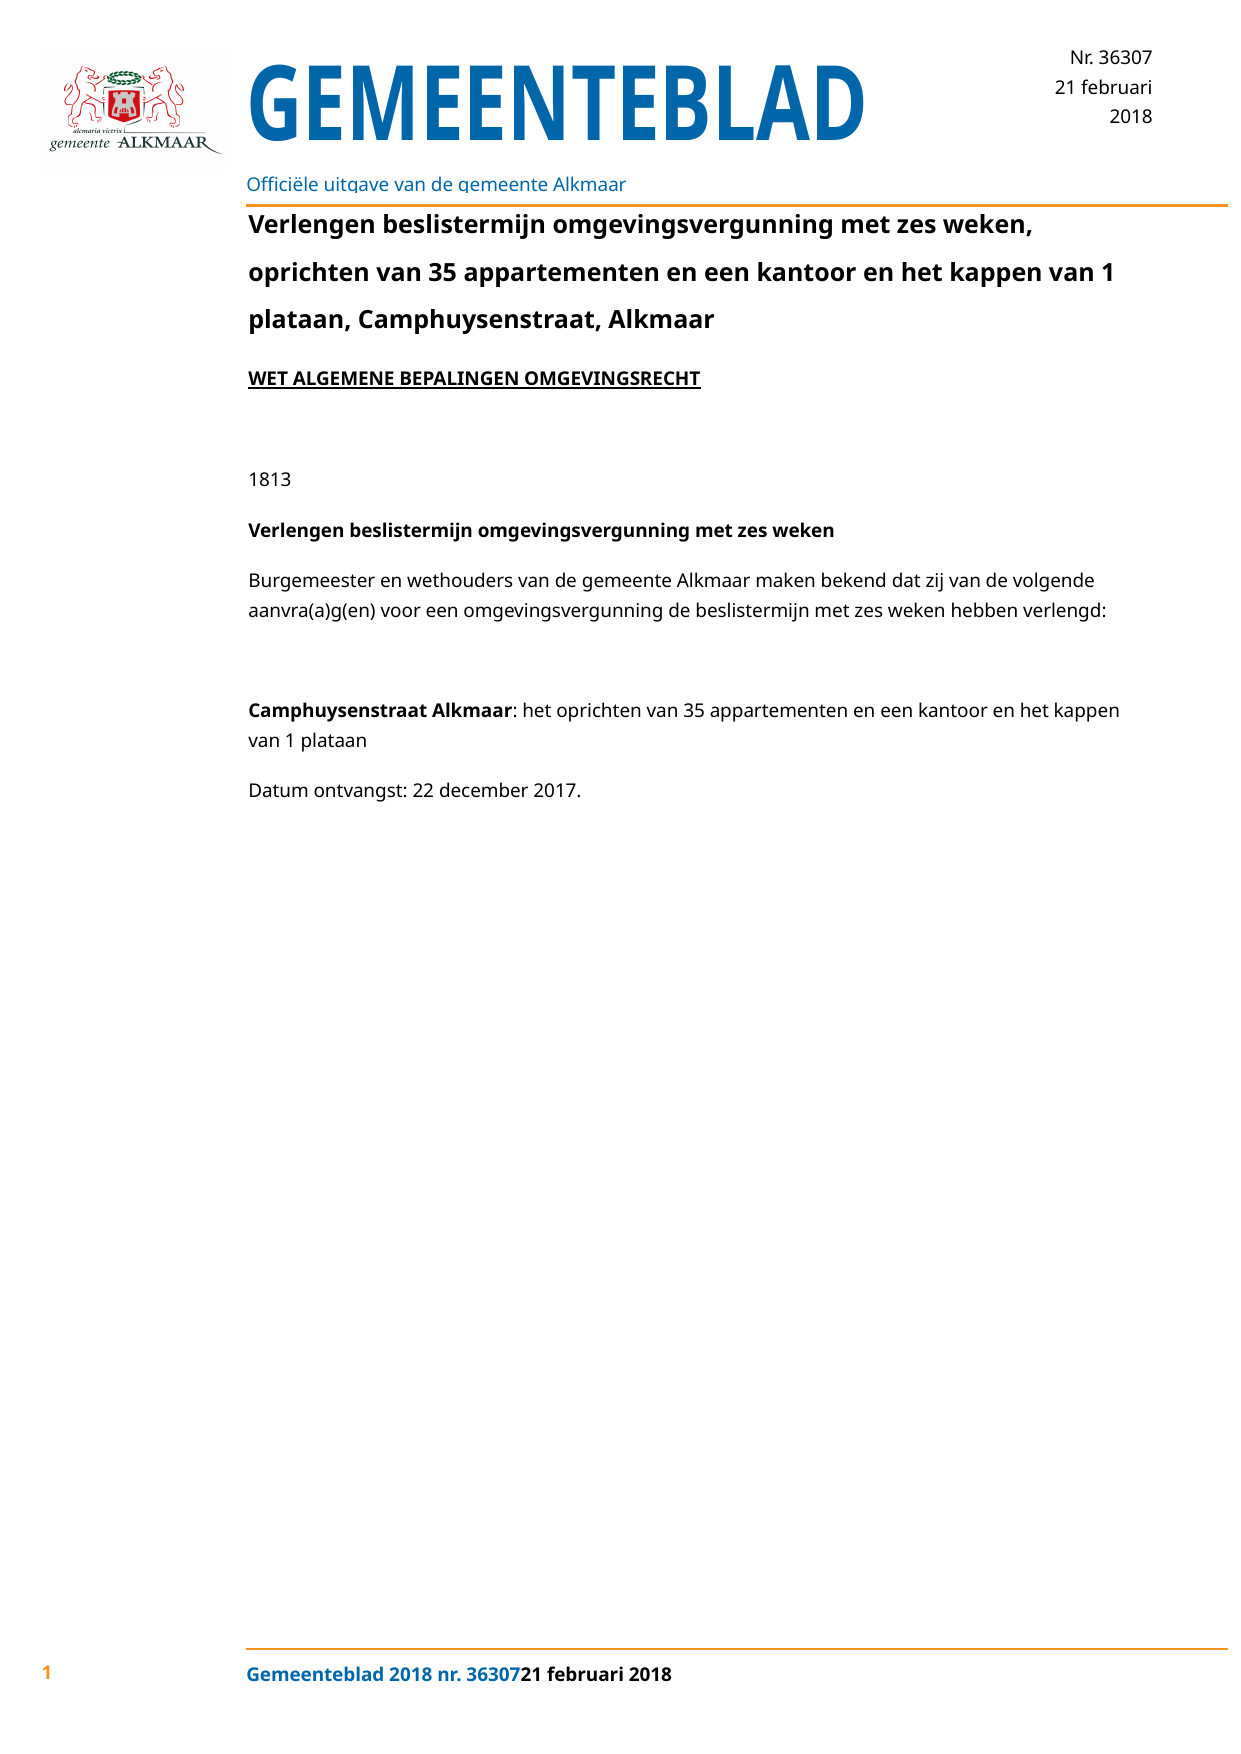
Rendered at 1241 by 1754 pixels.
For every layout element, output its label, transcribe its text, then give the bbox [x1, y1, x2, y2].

text Datum ontvangst: 22 december 2017. [248, 778, 1152, 803]
text Verlengen beslistermijn omgevingsvergunning met zes weken [248, 517, 1152, 542]
text Burgemeester en wethouders van de gemeente Alkmaar maken bekend dat zij van de volgende aanvra(a)g(en) voor een omgevingsvergunning de beslistermijn met zes weken hebben verlengd: [248, 567, 1152, 622]
text Camphuysenstraat Alkmaar: het oprichten van 35 appartementen en een kantoor en het kappen van 1 plataan [248, 698, 1152, 753]
text WET ALGEMENE BEPALINGEN OMGEVINGSRECHT [248, 366, 1152, 391]
picture [41, 47, 231, 172]
text Verlengen beslistermijn omgevingsvergunning met zes weken, oprichten van 35 appartementen en een kantoor en het kappen van 1 plataan, Camphuysenstraat, Alkmaar [248, 207, 1152, 336]
text 1813 [248, 466, 1152, 492]
